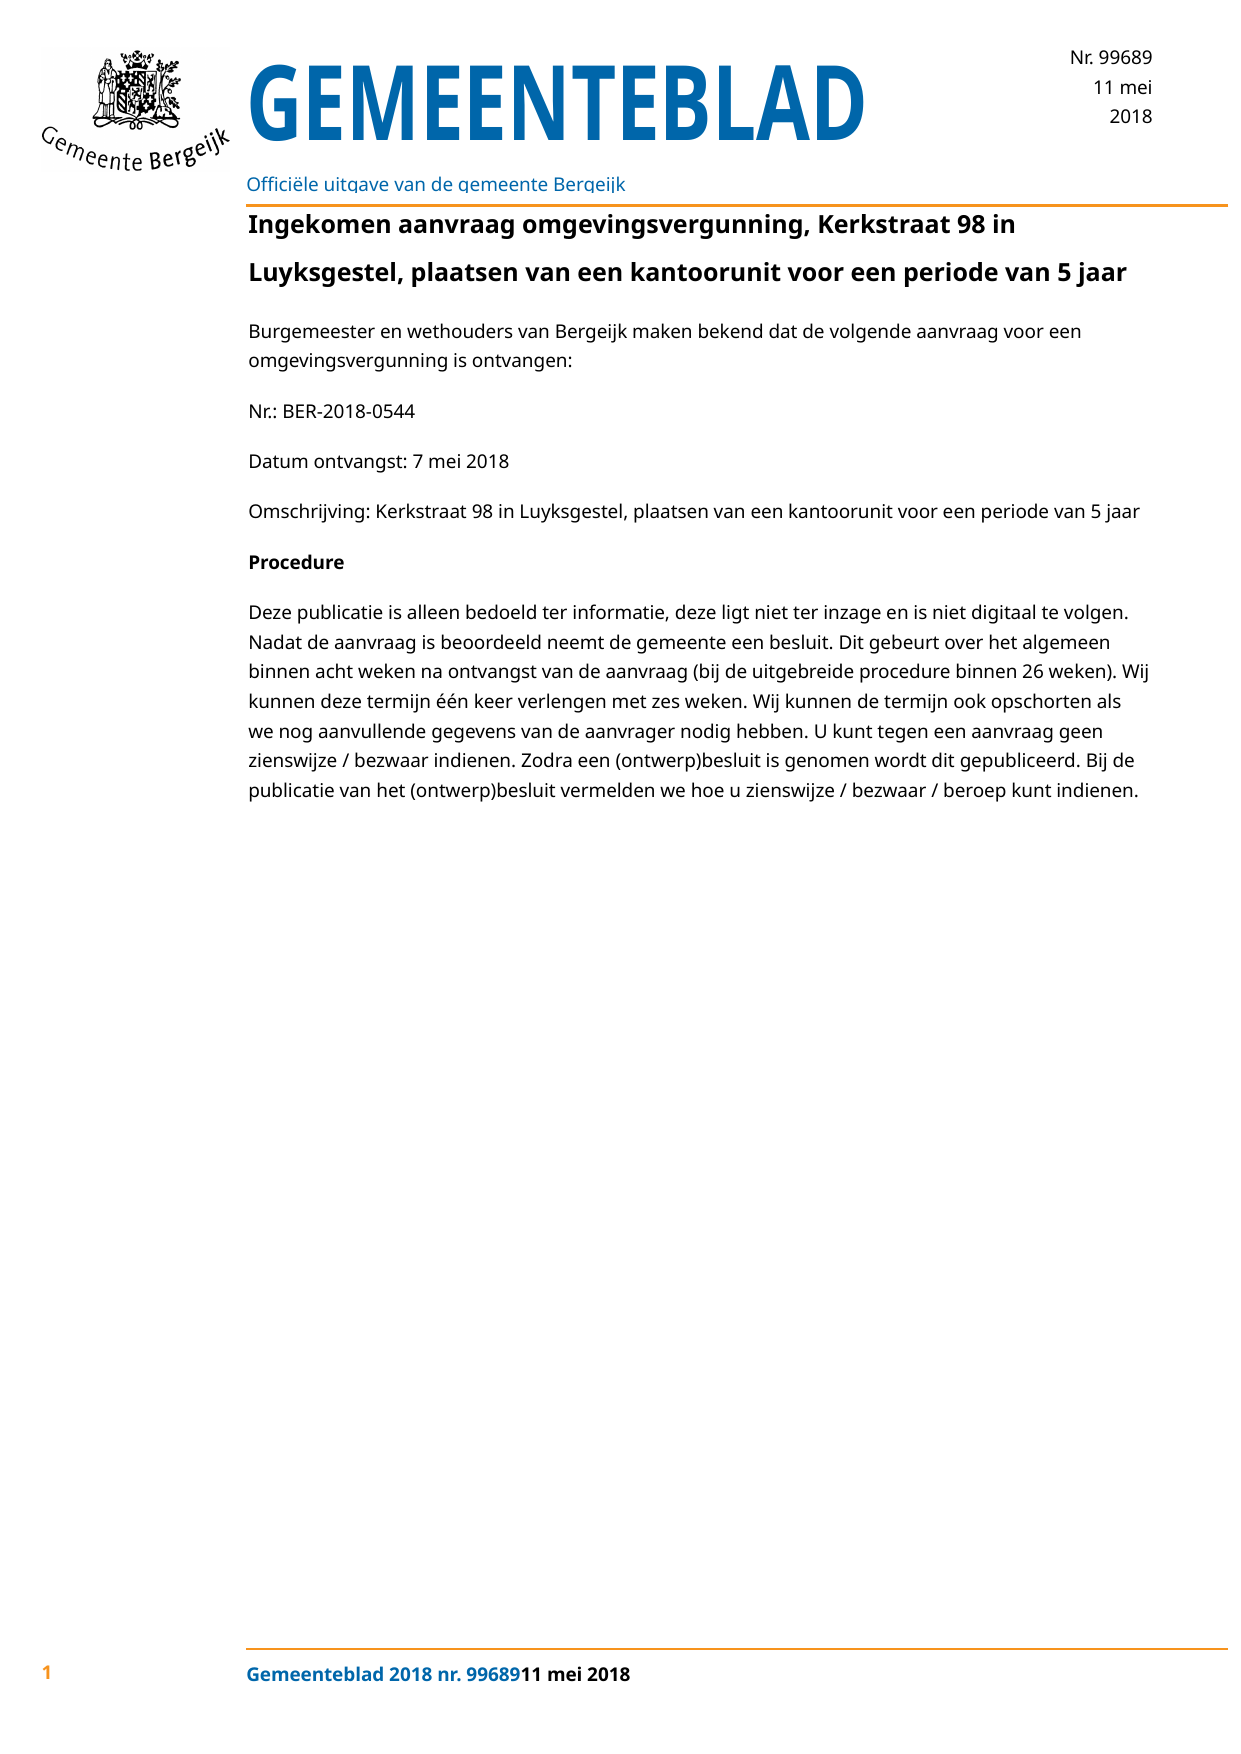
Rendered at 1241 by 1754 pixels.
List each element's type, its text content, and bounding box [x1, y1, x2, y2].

text Burgemeester en wethouders van Bergeijk maken bekend dat de volgende aanvraag voor een omgevingsvergunning is ontvangen: [248, 318, 1152, 373]
text Omschrijving: Kerkstraat 98 in Luyksgestel, plaatsen van een kantoorunit voor een periode van 5 jaar [248, 499, 1152, 524]
text Procedure [248, 549, 1152, 575]
text Ingekomen aanvraag omgevingsvergunning, Kerkstraat 98 in Luyksgestel, plaatsen van een kantoorunit voor een periode van 5 jaar [248, 207, 1152, 288]
text Deze publicatie is alleen bedoeld ter informatie, deze ligt niet ter inzage en is niet digitaal te volgen. Nadat de aanvraag is beoordeeld neemt de gemeente een besluit. Dit gebeurt over het algemeen binnen acht weken na ontvangst van de aanvraag (bij de uitgebreide procedure binnen 26 weken). Wij kunnen deze termijn één keer verlengen met zes weken. Wij kunnen de termijn ook opschorten als we nog aanvullende gegevens van de aanvrager nodig hebben. U kunt tegen een aanvraag geen zienswijze / bezwaar indienen. Zodra een (ontwerp)besluit is genomen wordt dit gepubliceerd. Bij de publicatie van het (ontwerp)besluit vermelden we hoe u zienswijze / bezwaar / beroep kunt indienen. [248, 599, 1152, 803]
text Nr.: BER-2018-0544 [248, 398, 1152, 424]
text Datum ontvangst: 7 mei 2018 [248, 448, 1152, 474]
picture [41, 47, 231, 172]
